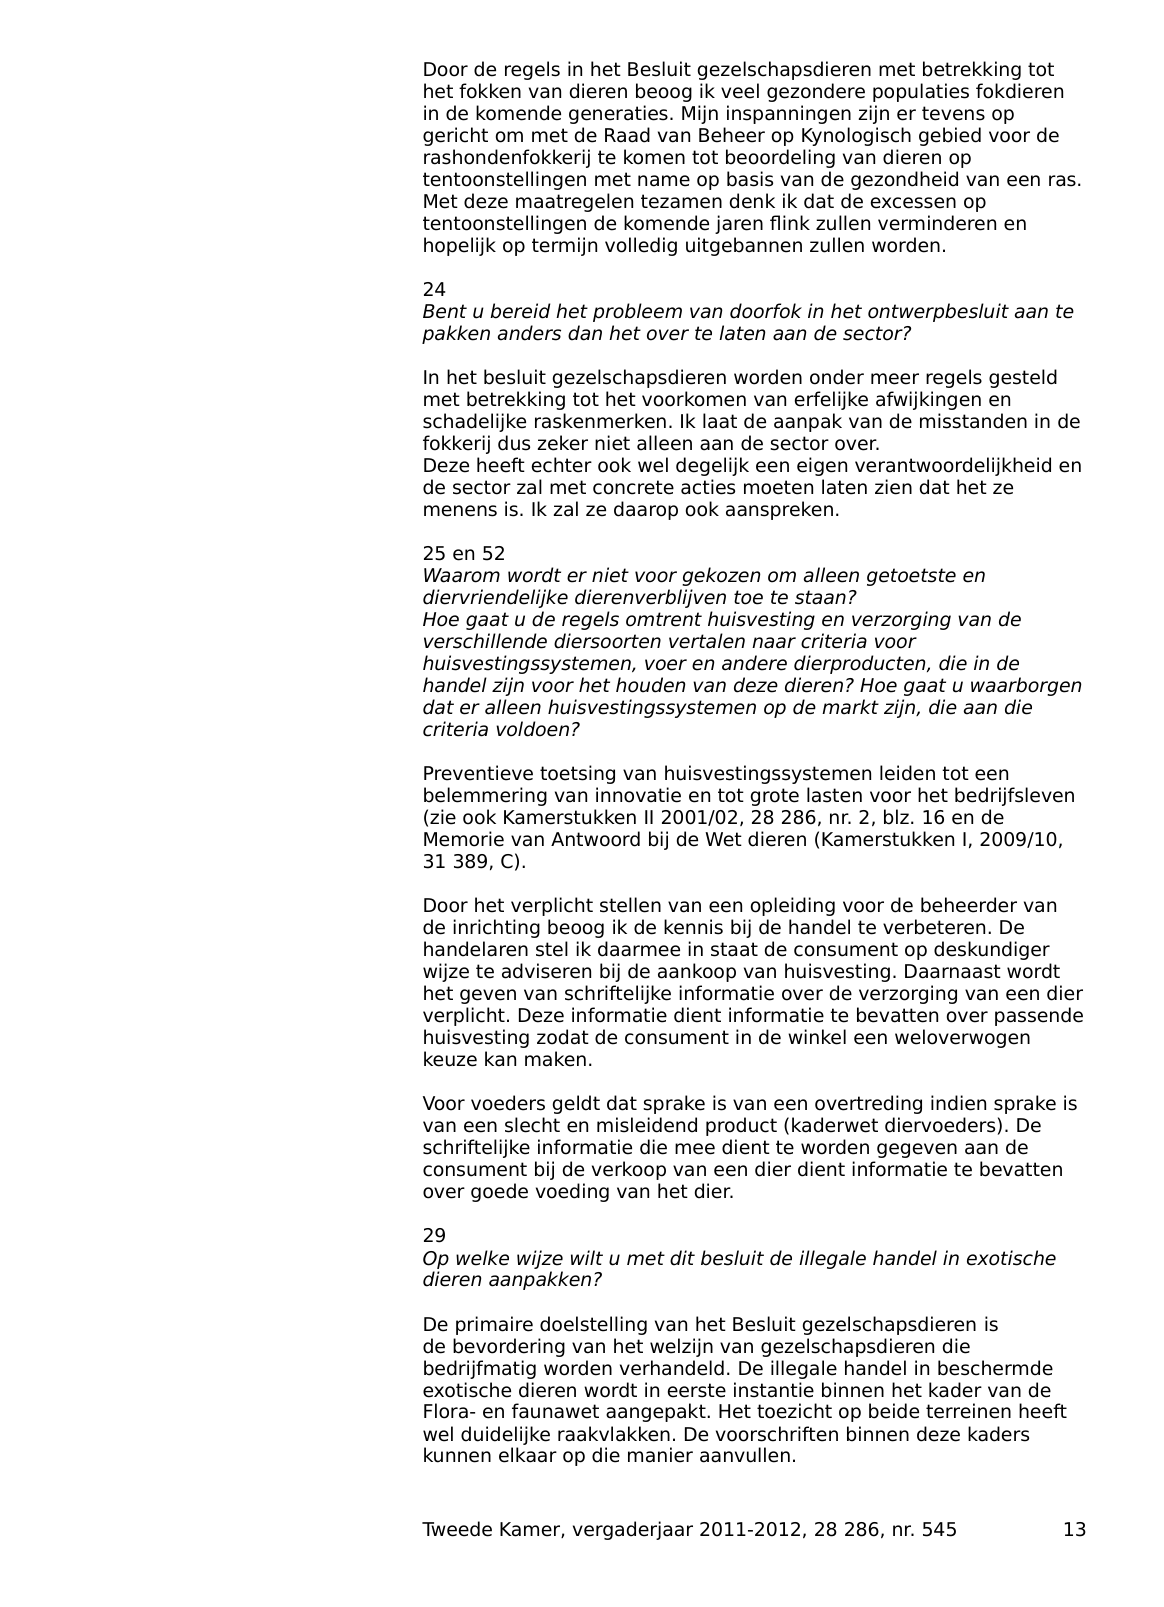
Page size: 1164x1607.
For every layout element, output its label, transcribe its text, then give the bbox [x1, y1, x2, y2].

text Door de regels in het Besluit gezelschapsdieren met betrekking tot het fokken van dieren beoog ik veel gezondere populaties fokdieren in de komende generaties. Mijn inspanningen zijn er tevens op gericht om met de Raad van Beheer op Kynologisch gebied voor de rashondenfokkerij te komen tot beoordeling van dieren op tentoonstellingen met name op basis van de gezondheid van een ras. Met deze maatregelen tezamen denk ik dat de excessen op tentoonstellingen de komende jaren flink zullen verminderen en hopelijk op termijn volledig uitgebannen zullen worden. [422, 59, 1087, 257]
text 24 [422, 279, 1087, 301]
text Deze heeft echter ook wel degelijk een eigen verantwoordelijkheid en de sector zal met concrete acties moeten laten zien dat het ze menens is. Ik zal ze daarop ook aanspreken. [422, 455, 1087, 521]
text 29 [422, 1225, 1087, 1247]
text Preventieve toetsing van huisvestingssystemen leiden tot een belemmering van innovatie en tot grote lasten voor het bedrijfsleven (zie ook Kamerstukken II 2001/02, 28 286, nr. 2, blz. 16 en de Memorie van Antwoord bij de Wet dieren (Kamerstukken I, 2009/10, 31 389, C). [422, 763, 1087, 873]
text Op welke wijze wilt u met dit besluit de illegale handel in exotische dieren aanpakken? [422, 1247, 1087, 1291]
text 25 en 52 [422, 543, 1087, 565]
text Voor voeders geldt dat sprake is van een overtreding indien sprake is van een slecht en misleidend product (kaderwet diervoeders). De schriftelijke informatie die mee dient te worden gegeven aan de consument bij de verkoop van een dier dient informatie te bevatten over goede voeding van het dier. [422, 1093, 1087, 1203]
text De primaire doelstelling van het Besluit gezelschapsdieren is de bevordering van het welzijn van gezelschapsdieren die bedrijfmatig worden verhandeld. De illegale handel in beschermde exotische dieren wordt in eerste instantie binnen het kader van de Flora- en faunawet aangepakt. Het toezicht op beide terreinen heeft wel duidelijke raakvlakken. De voorschriften binnen deze kaders kunnen elkaar op die manier aanvullen. [422, 1313, 1087, 1467]
text Bent u bereid het probleem van doorfok in het ontwerpbesluit aan te pakken anders dan het over te laten aan de sector? [422, 301, 1087, 345]
text Hoe gaat u de regels omtrent huisvesting en verzorging van de verschillende diersoorten vertalen naar criteria voor huisvestingssystemen, voer en andere dierproducten, die in de handel zijn voor het houden van deze dieren? Hoe gaat u waarborgen dat er alleen huisvestingssystemen op de markt zijn, die aan die criteria voldoen? [422, 609, 1087, 741]
text In het besluit gezelschapsdieren worden onder meer regels gesteld met betrekking tot het voorkomen van erfelijke afwijkingen en schadelijke raskenmerken. Ik laat de aanpak van de misstanden in de fokkerij dus zeker niet alleen aan de sector over. [422, 367, 1087, 455]
text Waarom wordt er niet voor gekozen om alleen getoetste en diervriendelijke dierenverblijven toe te staan? [422, 565, 1087, 609]
text Door het verplicht stellen van een opleiding voor de beheerder van de inrichting beoog ik de kennis bij de handel te verbeteren. De handelaren stel ik daarmee in staat de consument op deskundiger wijze te adviseren bij de aankoop van huisvesting. Daarnaast wordt het geven van schriftelijke informatie over de verzorging van een dier verplicht. Deze informatie dient informatie te bevatten over passende huisvesting zodat de consument in de winkel een weloverwogen keuze kan maken. [422, 895, 1087, 1071]
